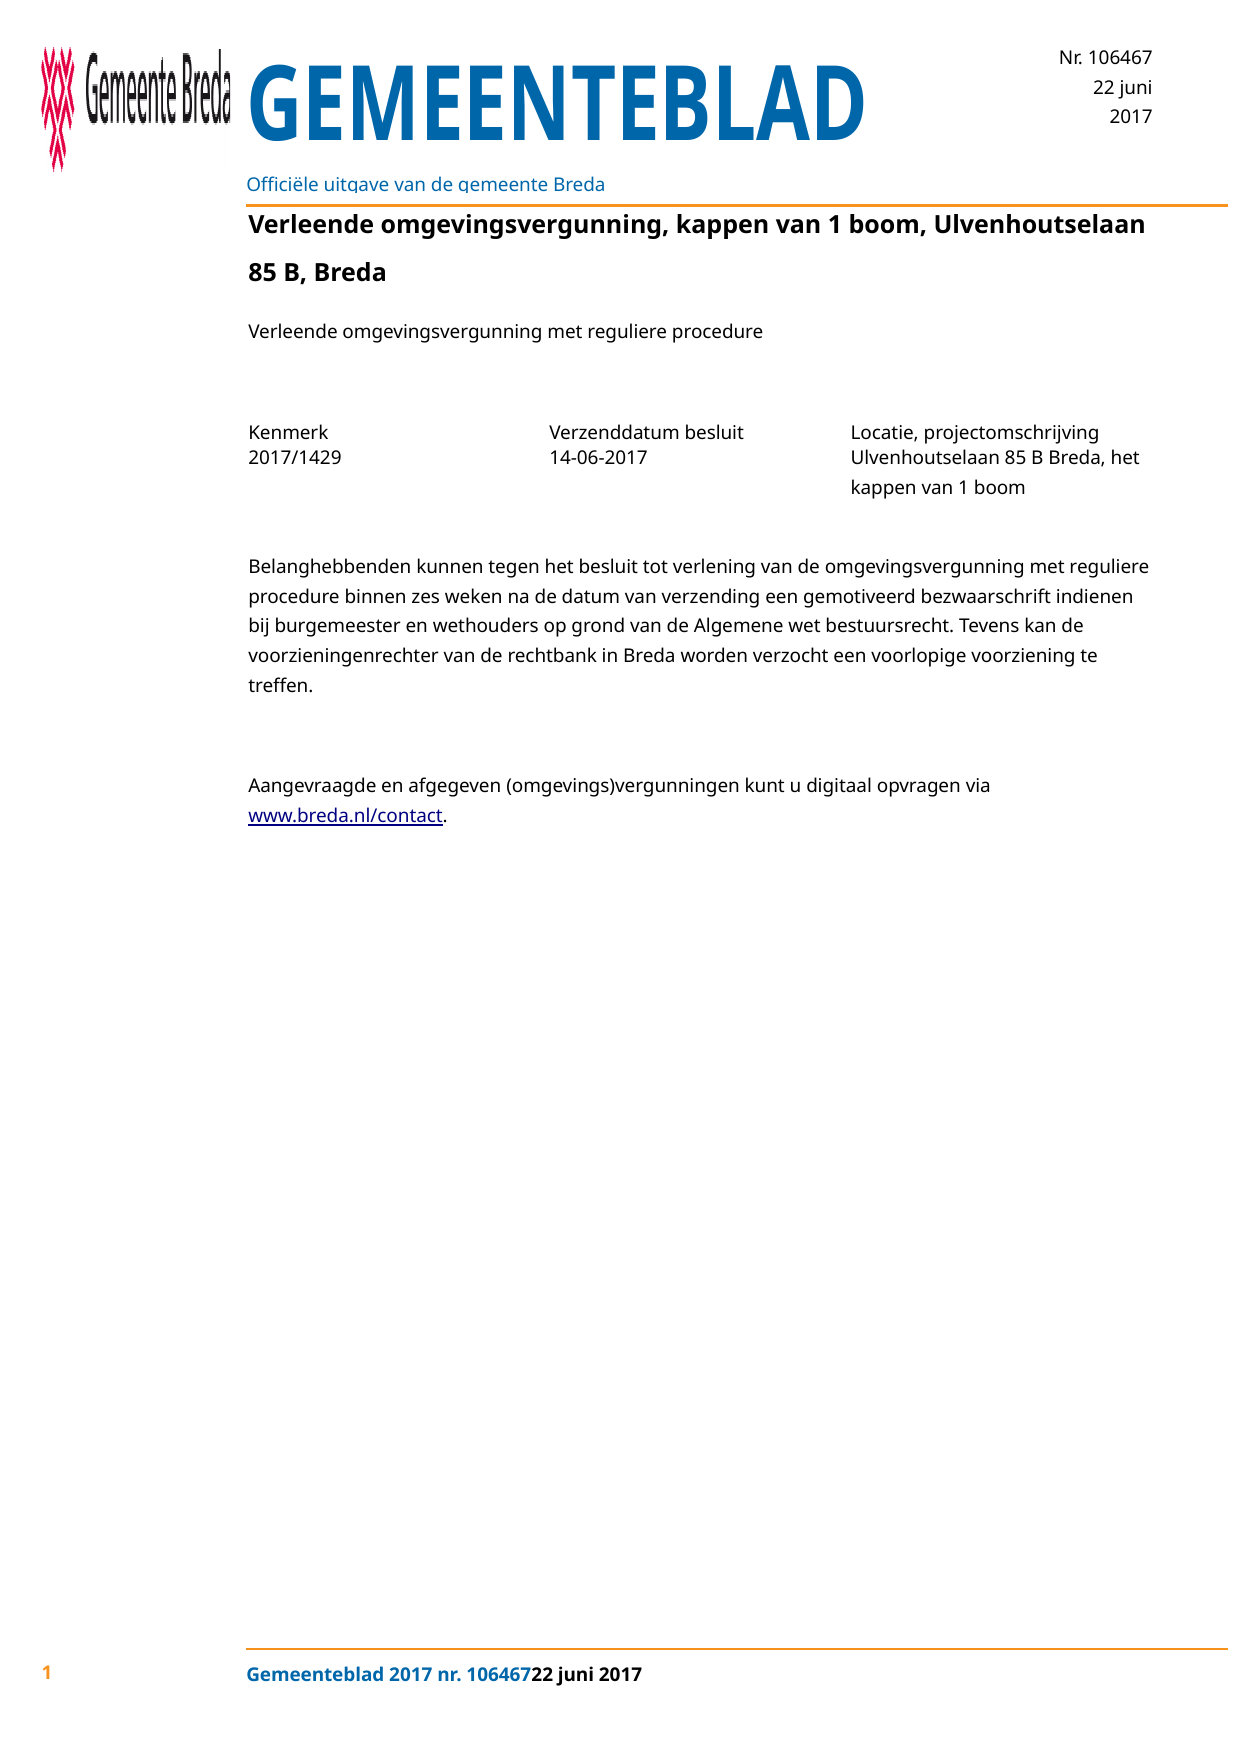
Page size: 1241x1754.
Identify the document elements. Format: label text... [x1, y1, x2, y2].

table_cell Ulvenhoutselaan 85 B Breda, het kappen van 1 boom [850, 445, 1152, 500]
table_cell 2017/1429 [248, 445, 549, 500]
table_cell 14-06-2017 [549, 445, 850, 500]
text Aangevraagde en afgegeven (omgevings)vergunningen kunt u digitaal opvragen via www.breda.nl/contact. [248, 773, 1152, 828]
text Verleende omgevingsvergunning met reguliere procedure [248, 318, 1152, 344]
table_header Kenmerk [248, 419, 549, 444]
table_header Verzenddatum besluit [549, 419, 850, 444]
text Verleende omgevingsvergunning, kappen van 1 boom, Ulvenhoutselaan 85 B, Breda [248, 207, 1152, 288]
text Belanghebbenden kunnen tegen het besluit tot verlening van de omgevingsvergunning met reguliere procedure binnen zes weken na de datum van verzending een gemotiveerd bezwaarschrift indienen bij burgemeester en wethouders op grond van de Algemene wet bestuursrecht. Tevens kan de voorzieningenrechter van de rechtbank in Breda worden verzocht een voorlopige voorziening te treffen. [248, 553, 1152, 698]
picture [41, 47, 231, 172]
table_header Locatie, projectomschrijving [850, 419, 1152, 444]
